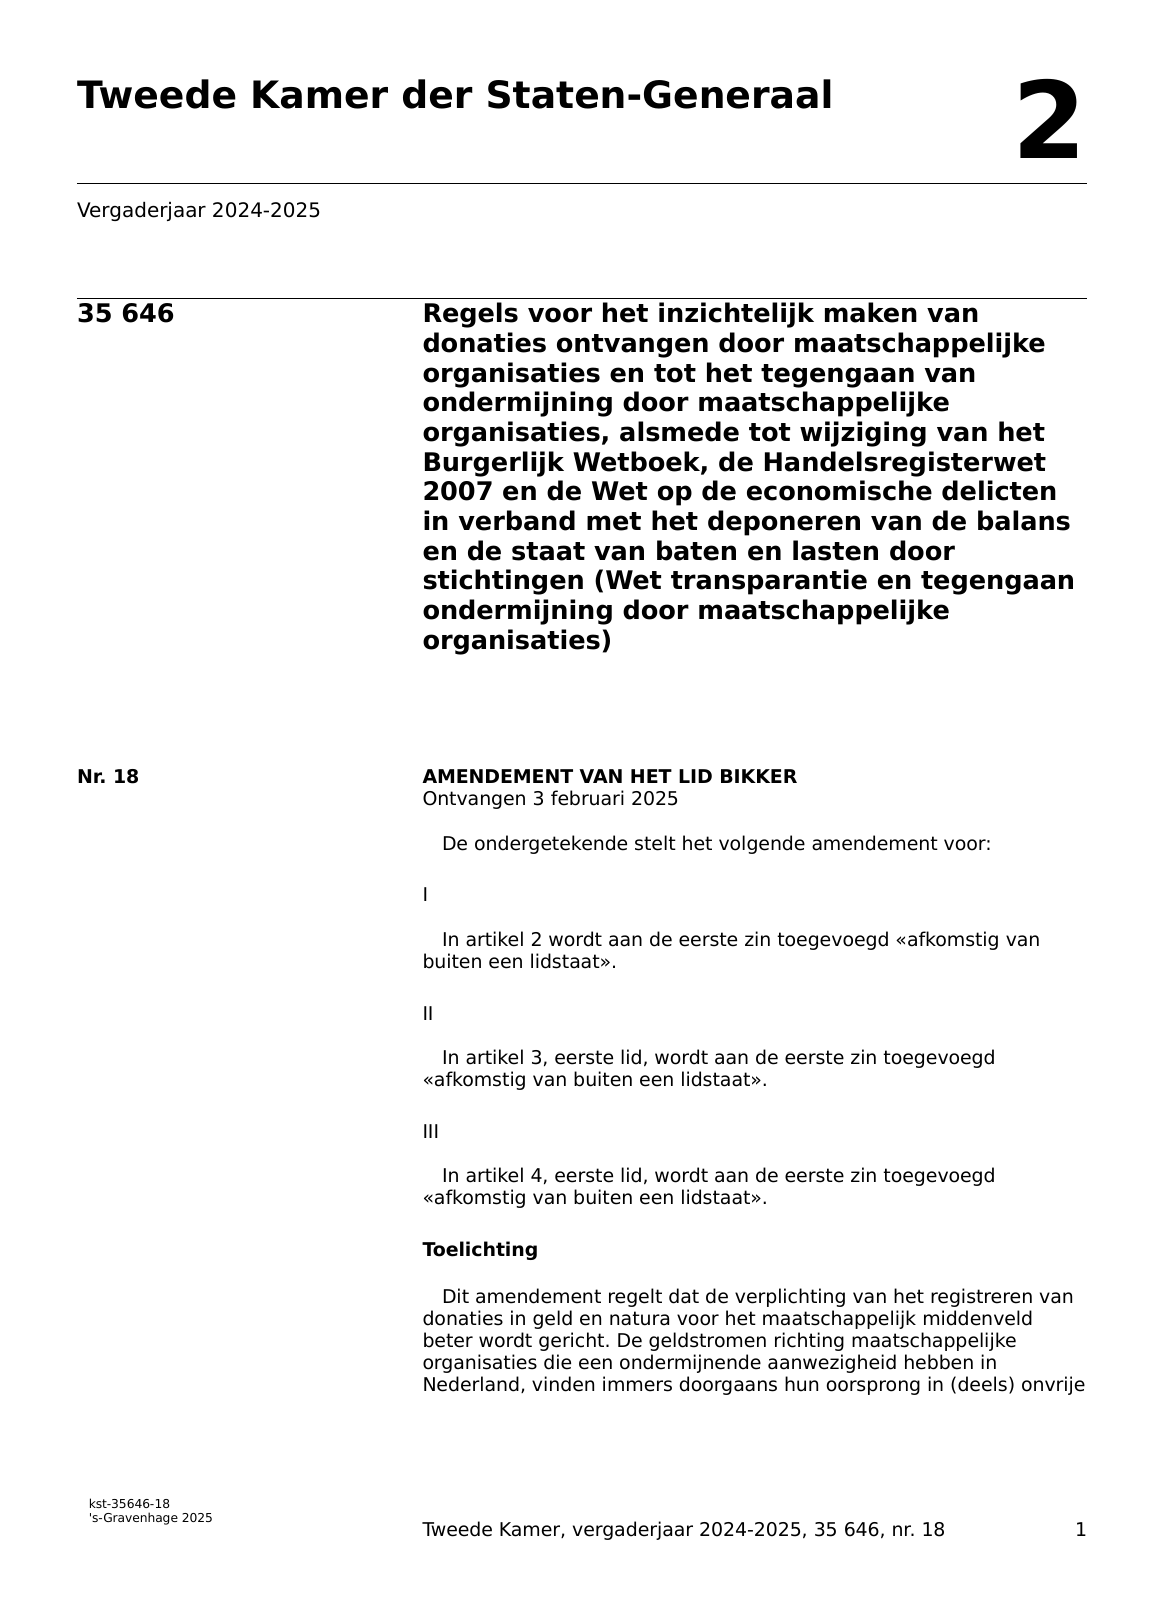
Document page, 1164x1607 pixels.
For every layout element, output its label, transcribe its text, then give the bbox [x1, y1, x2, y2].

table_cell Vergaderjaar 2024-2025 [77, 184, 1087, 298]
subtitle Toelichting [422, 1239, 1087, 1261]
subtitle II [422, 1002, 1087, 1024]
subtitle 35 646 Regels voor het inzichtelijk maken van donaties ontvangen door maatschappelijke organisaties en tot het tegengaan van ondermijning door maatschappelijke organisaties, alsmede tot wijziging van het Burgerlijk Wetboek, de Handelsregisterwet 2007 en de Wet op de economische delicten in verband met het deponeren van de balans en de staat van baten en lasten door stichtingen (Wet transparantie en tegengaan ondermijning door maatschappelijke organisaties) [77, 299, 1087, 655]
text Dit amendement regelt dat de verplichting van het registreren van donaties in geld en natura voor het maatschappelijk middenveld beter wordt gericht. De geldstromen richting maatschappelijke organisaties die een ondermijnende aanwezigheid hebben in Nederland, vinden immers doorgaans hun oorsprong in (deels) onvrije [422, 1286, 1087, 1396]
text In artikel 4, eerste lid, wordt aan de eerste zin toegevoegd «afkomstig van buiten een lidstaat». [422, 1165, 1087, 1209]
subtitle Nr. 18 AMENDEMENT VAN HET LID BIKKER [77, 766, 1087, 788]
text Ontvangen 3 februari 2025 [422, 788, 1087, 810]
table_header 2 [886, 59, 1087, 183]
table_header Tweede Kamer der Staten-Generaal [77, 59, 886, 183]
subtitle III [422, 1121, 1087, 1143]
text kst-35646-18 [88, 1497, 323, 1511]
text In artikel 3, eerste lid, wordt aan de eerste zin toegevoegd «afkomstig van buiten een lidstaat». [422, 1047, 1087, 1091]
text In artikel 2 wordt aan de eerste zin toegevoegd «afkomstig van buiten een lidstaat». [422, 928, 1087, 972]
text De ondergetekende stelt het volgende amendement voor: [422, 832, 1087, 854]
subtitle I [422, 884, 1087, 906]
text 's-Gravenhage 2025 [88, 1511, 323, 1525]
